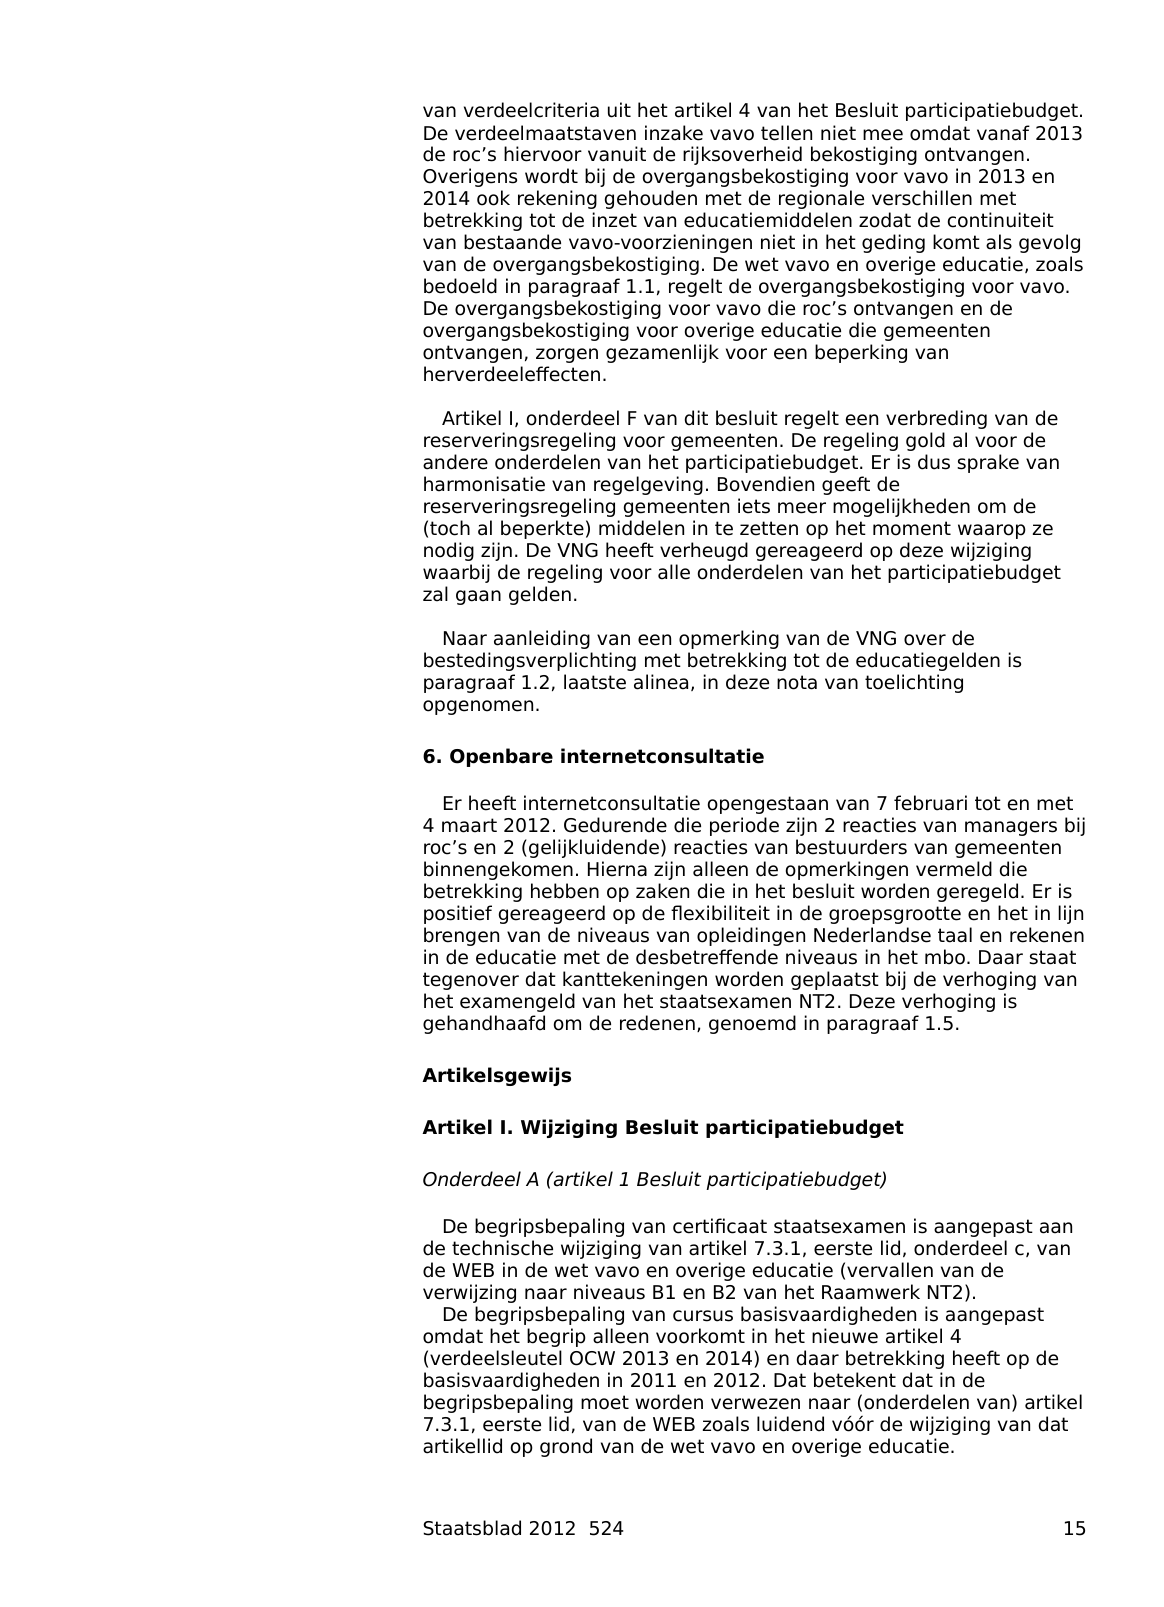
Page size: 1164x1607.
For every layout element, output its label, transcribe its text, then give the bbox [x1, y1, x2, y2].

text Naar aanleiding van een opmerking van de VNG over de bestedingsverplichting met betrekking tot de educatiegelden is paragraaf 1.2, laatste alinea, in deze nota van toelichting opgenomen. [422, 628, 1087, 716]
text Er heeft internetconsultatie opengestaan van 7 februari tot en met 4 maart 2012. Gedurende die periode zijn 2 reacties van managers bij roc’s en 2 (gelijkluidende) reacties van bestuurders van gemeenten binnengekomen. Hierna zijn alleen de opmerkingen vermeld die betrekking hebben op zaken die in het besluit worden geregeld. Er is positief gereageerd op de flexibiliteit in de groepsgrootte en het in lijn brengen van de niveaus van opleidingen Nederlandse taal en rekenen in de educatie met de desbetreffende niveaus in het mbo. Daar staat tegenover dat kanttekeningen worden geplaatst bij de verhoging van het examengeld van het staatsexamen NT2. Deze verhoging is gehandhaafd om de redenen, genoemd in paragraaf 1.5. [422, 793, 1087, 1035]
text Artikel I, onderdeel F van dit besluit regelt een verbreding van de reserveringsregeling voor gemeenten. De regeling gold al voor de andere onderdelen van het participatiebudget. Er is dus sprake van harmonisatie van regelgeving. Bovendien geeft de reserveringsregeling gemeenten iets meer mogelijkheden om de (toch al beperkte) middelen in te zetten op het moment waarop ze nodig zijn. De VNG heeft verheugd gereageerd op deze wijziging waarbij de regeling voor alle onderdelen van het participatiebudget zal gaan gelden. [422, 408, 1087, 606]
subtitle Artikelsgewijs [422, 1065, 1087, 1087]
subtitle 6. Openbare internetconsultatie [422, 746, 1087, 768]
text van verdeelcriteria uit het artikel 4 van het Besluit participatiebudget. De verdeelmaatstaven inzake vavo tellen niet mee omdat vanaf 2013 de roc’s hiervoor vanuit de rijksoverheid bekostiging ontvangen. Overigens wordt bij de overgangsbekostiging voor vavo in 2013 en 2014 ook rekening gehouden met de regionale verschillen met betrekking tot de inzet van educatiemiddelen zodat de continuiteit van bestaande vavo-voorzieningen niet in het geding komt als gevolg van de overgangsbekostiging. De wet vavo en overige educatie, zoals bedoeld in paragraaf 1.1, regelt de overgangsbekostiging voor vavo. De overgangsbekostiging voor vavo die roc’s ontvangen en de overgangsbekostiging voor overige educatie die gemeenten ontvangen, zorgen gezamenlijk voor een beperking van herverdeeleffecten. [422, 100, 1087, 386]
text De begripsbepaling van cursus basisvaardigheden is aangepast omdat het begrip alleen voorkomt in het nieuwe artikel 4 (verdeelsleutel OCW 2013 en 2014) en daar betrekking heeft op de basisvaardigheden in 2011 en 2012. Dat betekent dat in de begripsbepaling moet worden verwezen naar (onderdelen van) artikel 7.3.1, eerste lid, van de WEB zoals luidend vóór de wijziging van dat artikellid op grond van de wet vavo en overige educatie. [422, 1304, 1087, 1458]
subtitle Onderdeel A (artikel 1 Besluit participatiebudget) [422, 1169, 1087, 1191]
text De begripsbepaling van certificaat staatsexamen is aangepast aan de technische wijziging van artikel 7.3.1, eerste lid, onderdeel c, van de WEB in de wet vavo en overige educatie (vervallen van de verwijzing naar niveaus B1 en B2 van het Raamwerk NT2). [422, 1216, 1087, 1304]
subtitle Artikel I. Wijziging Besluit participatiebudget [422, 1117, 1087, 1139]
